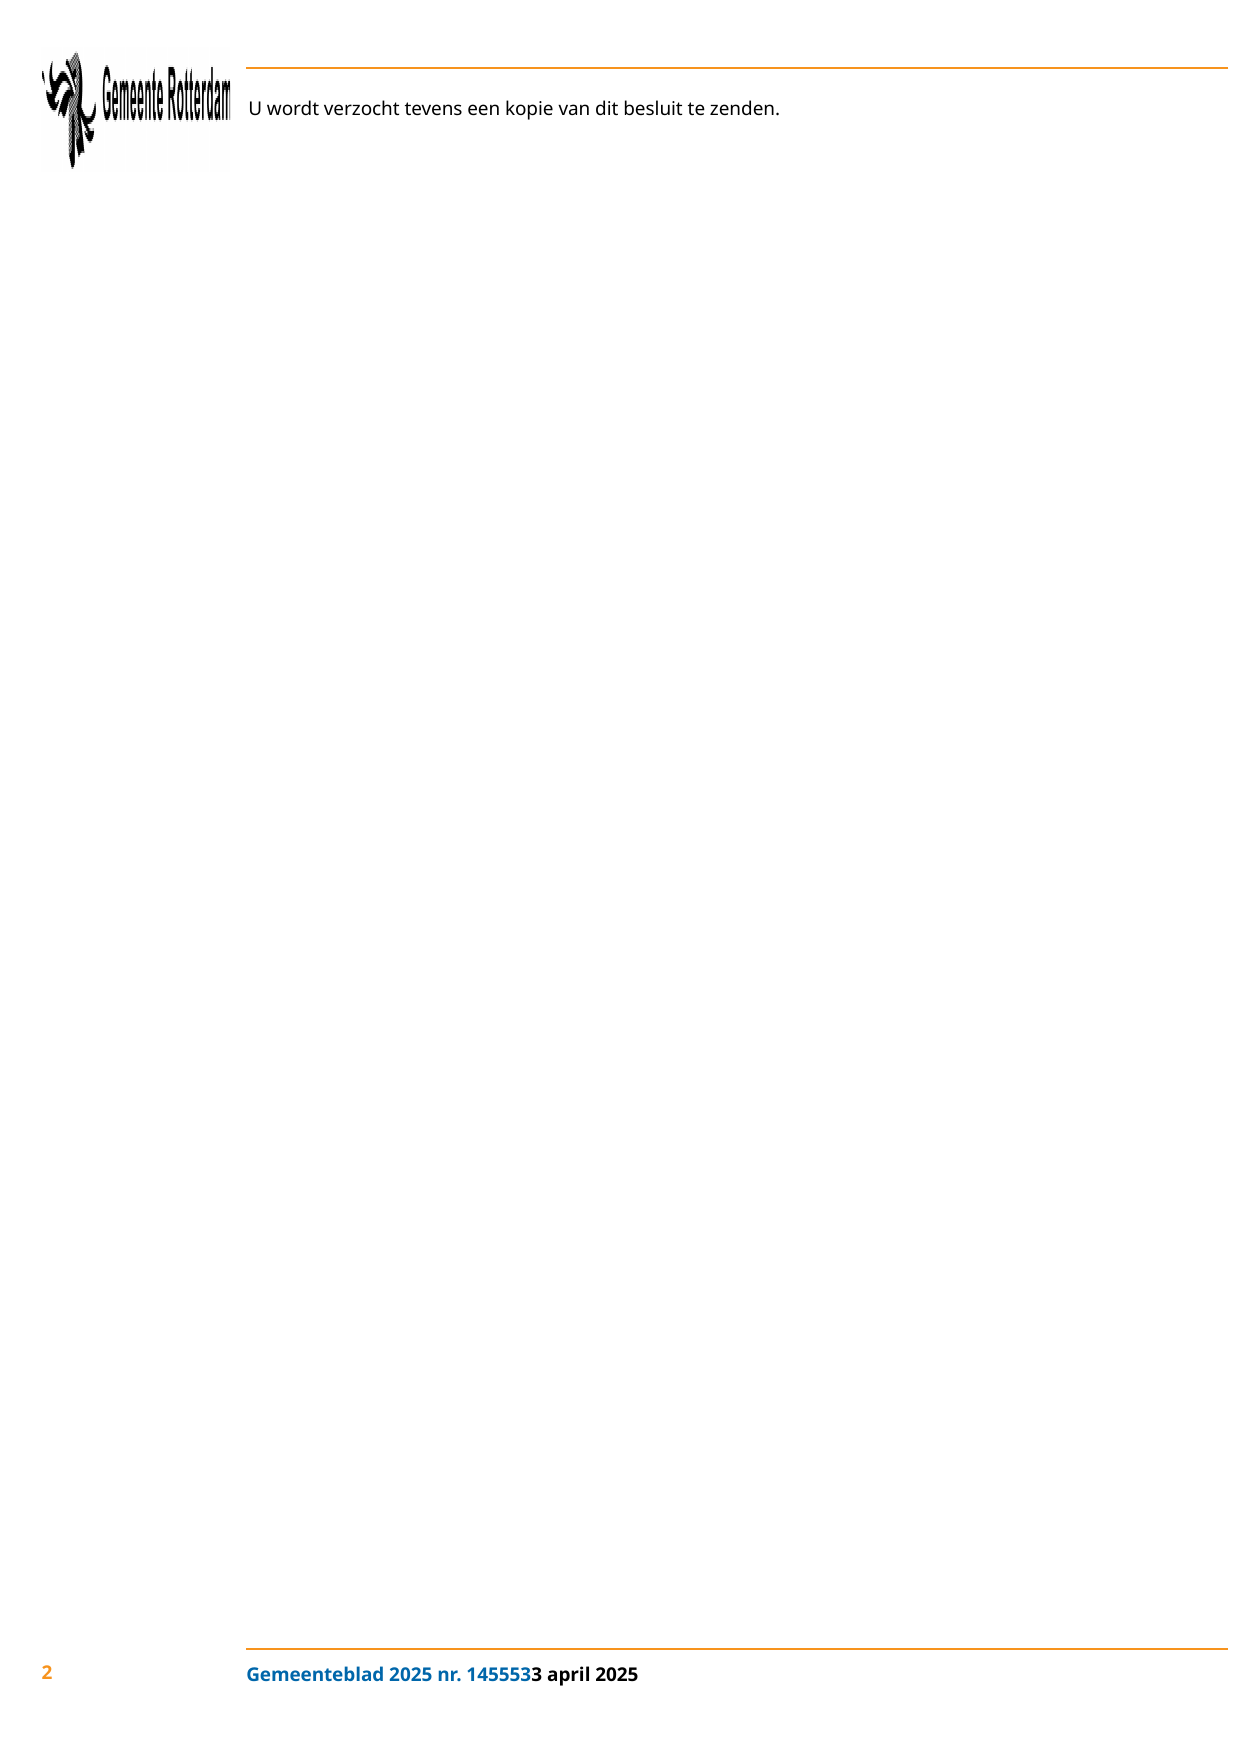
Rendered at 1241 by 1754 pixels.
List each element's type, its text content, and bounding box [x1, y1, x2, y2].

text U wordt verzocht tevens een kopie van dit besluit te zenden. [248, 95, 1152, 121]
picture [41, 47, 231, 172]
